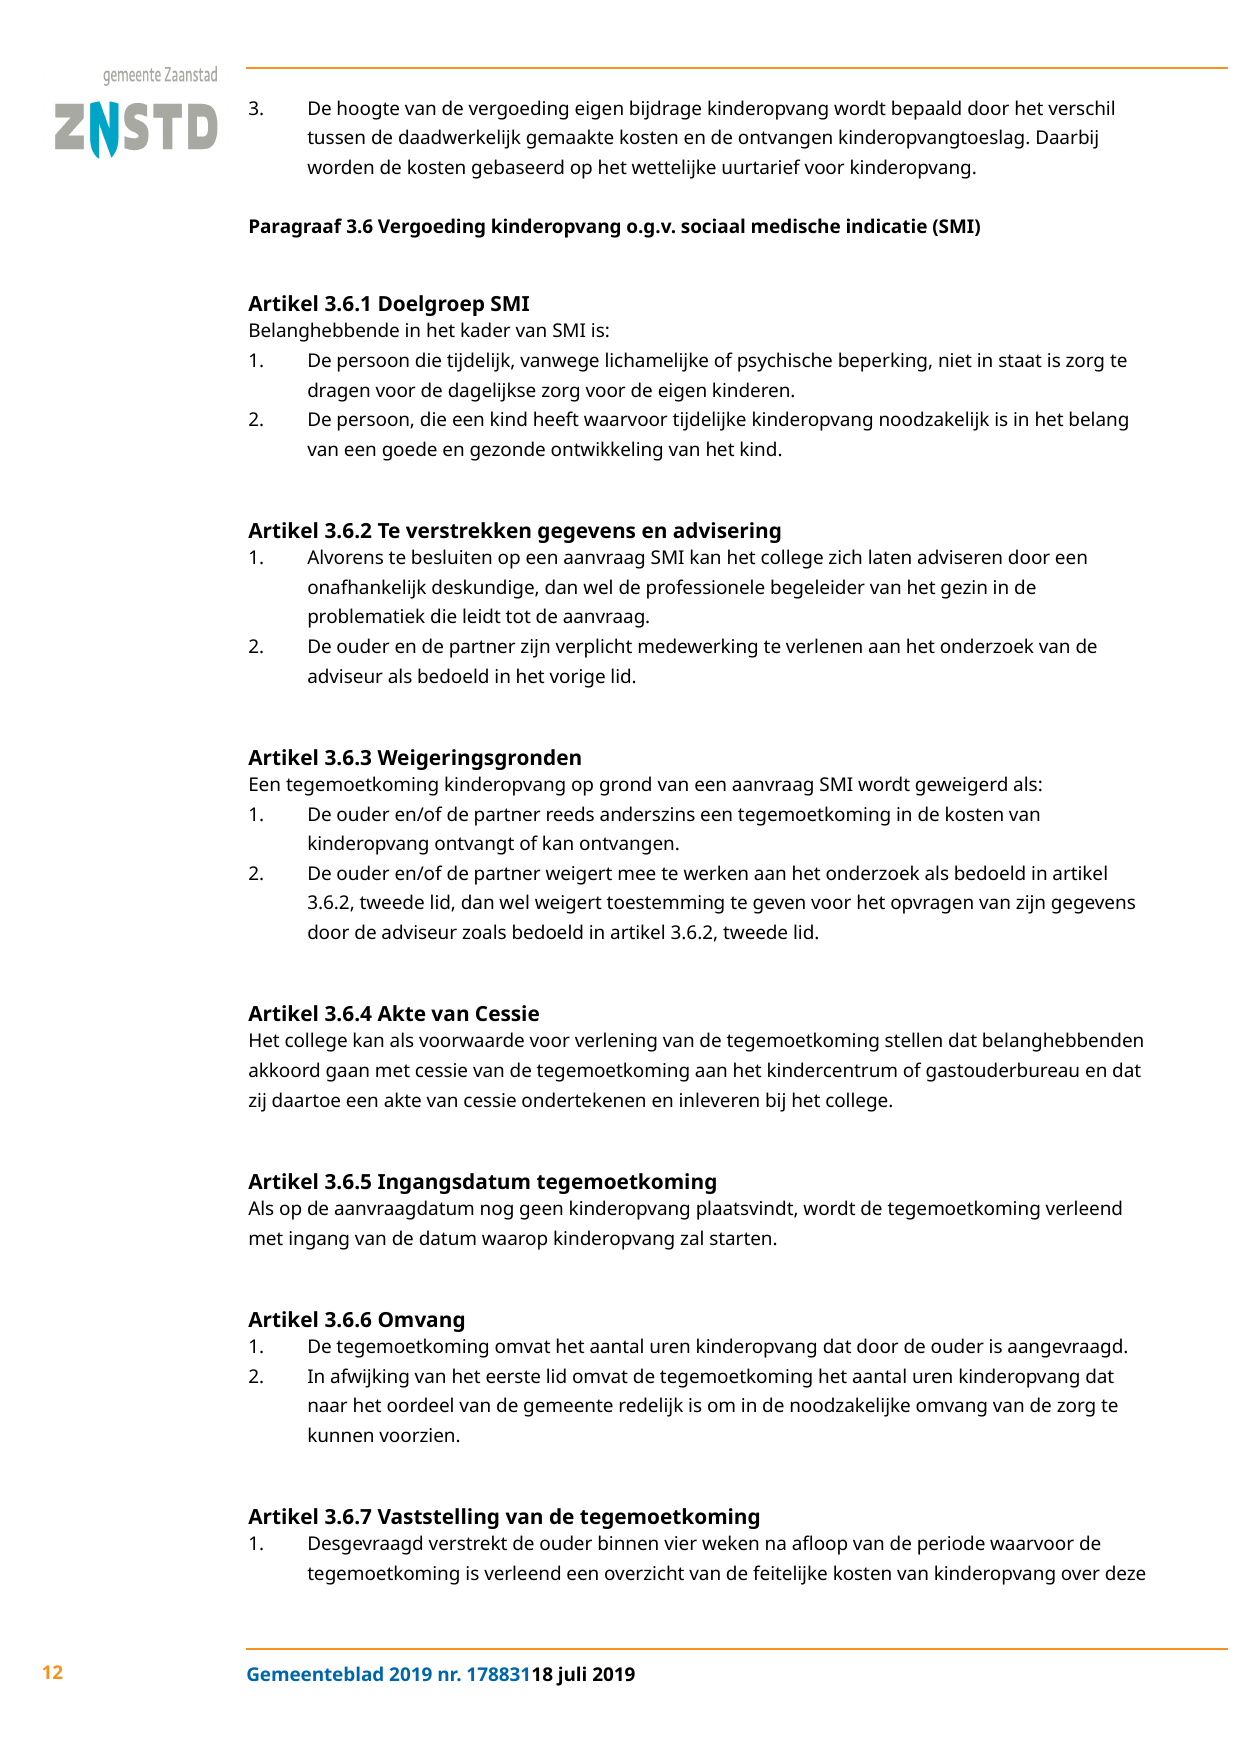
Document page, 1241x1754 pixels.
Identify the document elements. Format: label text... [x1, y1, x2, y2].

text Een tegemoetkoming kinderopvang op grond van een aanvraag SMI wordt geweigerd als: [248, 771, 1152, 797]
text Artikel 3.6.5 Ingangsdatum tegemoetkoming [248, 1167, 1152, 1195]
list De ouder en/of de partner reeds anderszins een tegemoetkoming in de kosten van kinderopvang ontvangt of kan ontvangen. [248, 801, 1152, 856]
text Paragraaf 3.6 Vergoeding kinderopvang o.g.v. sociaal medische indicatie (SMI) [248, 213, 1152, 239]
text Artikel 3.6.6 Omvang [248, 1305, 1152, 1333]
text Artikel 3.6.1 Doelgroep SMI [248, 289, 1152, 318]
list De ouder en de partner zijn verplicht medewerking te verlenen aan het onderzoek van de adviseur als bedoeld in het vorige lid. [248, 633, 1152, 688]
list Alvorens te besluiten op een aanvraag SMI kan het college zich laten adviseren door een onafhankelijk deskundige, dan wel de professionele begeleider van het gezin in de problematiek die leidt tot de aanvraag. [248, 544, 1152, 629]
list In afwijking van het eerste lid omvat de tegemoetkoming het aantal uren kinderopvang dat naar het oordeel van de gemeente redelijk is om in de noodzakelijke omvang van de zorg te kunnen voorzien. [248, 1363, 1152, 1448]
text Het college kan als voorwaarde voor verlening van de tegemoetkoming stellen dat belanghebbenden akkoord gaan met cessie van de tegemoetkoming aan het kindercentrum of gastouderbureau en dat zij daartoe een akte van cessie ondertekenen en inleveren bij het college. [248, 1028, 1152, 1112]
list Desgevraagd verstrekt de ouder binnen vier weken na afloop van de periode waarvoor de tegemoetkoming is verleend een overzicht van de feitelijke kosten van kinderopvang over deze [248, 1530, 1152, 1586]
text Artikel 3.6.4 Akte van Cessie [248, 999, 1152, 1028]
text Belanghebbende in het kader van SMI is: [248, 318, 1152, 343]
list De hoogte van de vergoeding eigen bijdrage kinderopvang wordt bepaald door het verschil tussen de daadwerkelijk gemaakte kosten en de ontvangen kinderopvangtoeslag. Daarbij worden de kosten gebaseerd op het wettelijke uurtarief voor kinderopvang. [248, 95, 1152, 180]
picture [41, 47, 231, 172]
text Artikel 3.6.7 Vaststelling van de tegemoetkoming [248, 1502, 1152, 1530]
list De tegemoetkoming omvat het aantal uren kinderopvang dat door de ouder is aangevraagd. [248, 1333, 1152, 1359]
list De persoon die tijdelijk, vanwege lichamelijke of psychische beperking, niet in staat is zorg te dragen voor de dagelijkse zorg voor de eigen kinderen. [248, 347, 1152, 403]
list De ouder en/of de partner weigert mee te werken aan het onderzoek als bedoeld in artikel 3.6.2, tweede lid, dan wel weigert toestemming te geven voor het opvragen van zijn gegevens door de adviseur zoals bedoeld in artikel 3.6.2, tweede lid. [248, 860, 1152, 945]
list De persoon, die een kind heeft waarvoor tijdelijke kinderopvang noodzakelijk is in het belang van een goede en gezonde ontwikkeling van het kind. [248, 406, 1152, 462]
text Als op de aanvraagdatum nog geen kinderopvang plaatsvindt, wordt de tegemoetkoming verleend met ingang van de datum waarop kinderopvang zal starten. [248, 1195, 1152, 1251]
text Artikel 3.6.2 Te verstrekken gegevens en advisering [248, 516, 1152, 544]
text Artikel 3.6.3 Weigeringsgronden [248, 743, 1152, 771]
